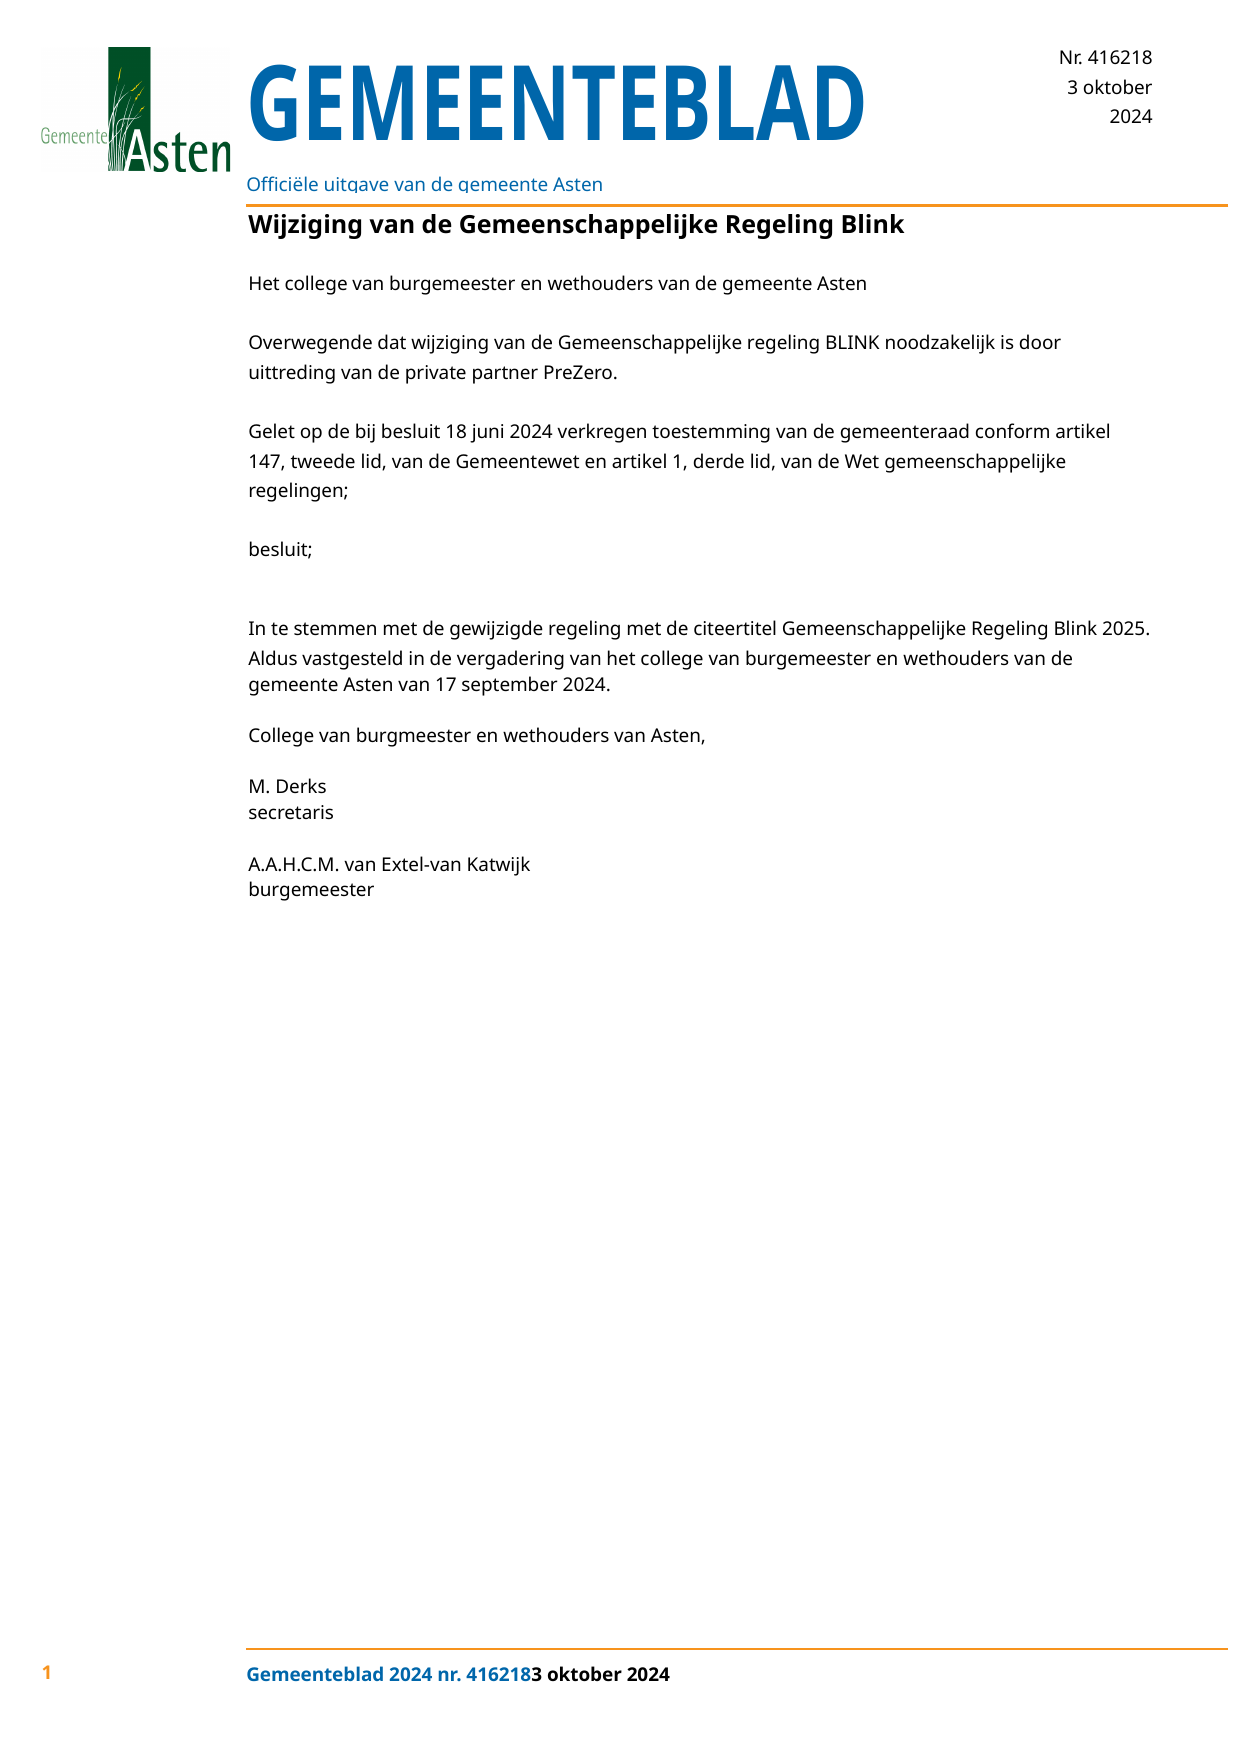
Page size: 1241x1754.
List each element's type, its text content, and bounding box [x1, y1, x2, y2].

text College van burgmeester en wethouders van Asten, [248, 722, 1152, 748]
text Overwegende dat wijziging van de Gemeenschappelijke regeling BLINK noodzakelijk is door uittreding van de private partner PreZero. [248, 329, 1152, 385]
text M. Derks [248, 774, 1152, 799]
text Wijziging van de Gemeenschappelijke Regeling Blink [248, 207, 1152, 241]
text besluit; [248, 537, 1152, 562]
text A.A.H.C.M. van Extel-van Katwijk [248, 851, 1152, 877]
text Aldus vastgesteld in de vergadering van het college van burgemeester en wethouders van de gemeente Asten van 17 september 2024. [248, 645, 1152, 696]
text secretaris [248, 799, 1152, 825]
text burgemeester [248, 877, 1152, 902]
picture [41, 47, 231, 172]
text Gelet op de bij besluit 18 juni 2024 verkregen toestemming van de gemeenteraad conform artikel 147, tweede lid, van de Gemeentewet en artikel 1, derde lid, van de Wet gemeenschappelijke regelingen; [248, 418, 1152, 503]
text In te stemmen met de gewijzigde regeling met de citeertitel Gemeenschappelijke Regeling Blink 2025. [248, 615, 1152, 641]
text Het college van burgemeester en wethouders van de gemeente Asten [248, 270, 1152, 296]
